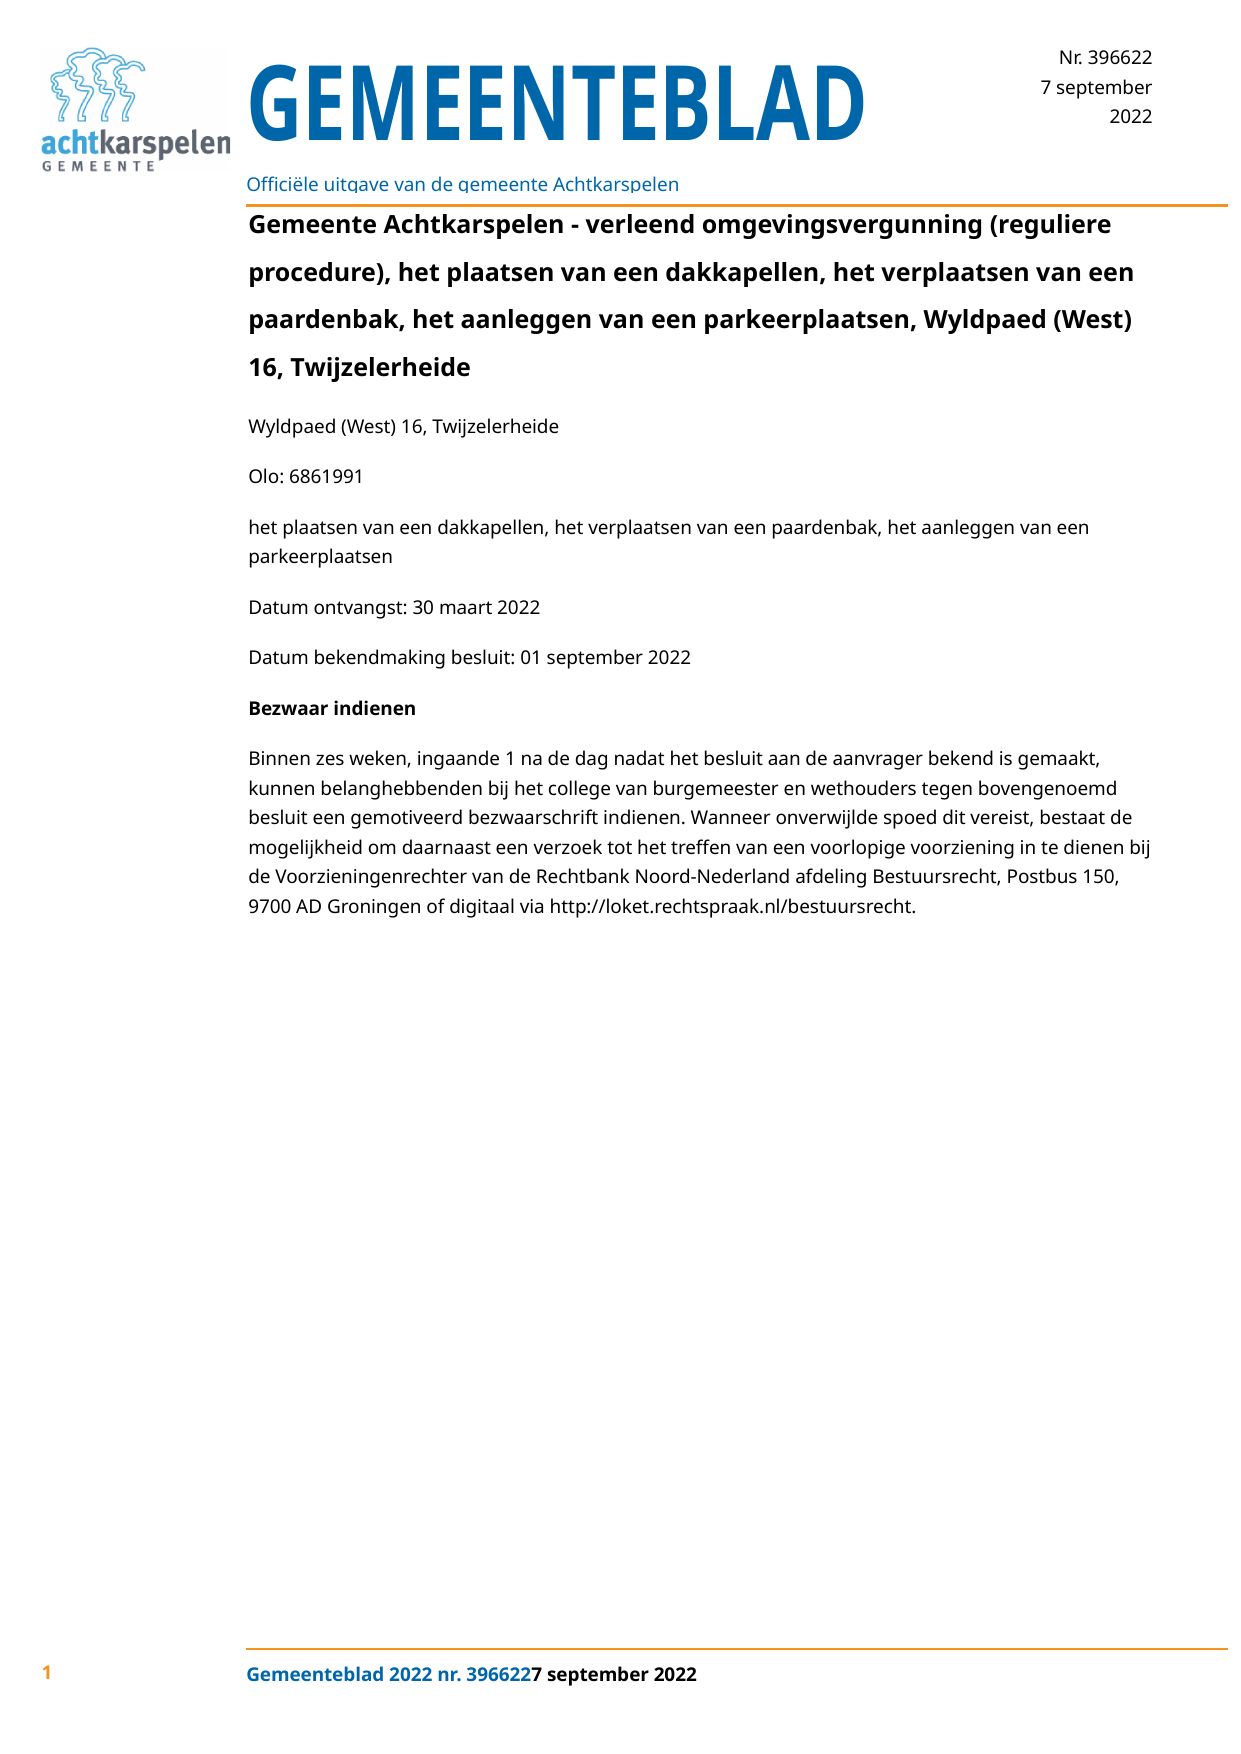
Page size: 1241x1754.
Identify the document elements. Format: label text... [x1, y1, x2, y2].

text Datum bekendmaking besluit: 01 september 2022 [248, 644, 1152, 670]
text Olo: 6861991 [248, 463, 1152, 489]
text Datum ontvangst: 30 maart 2022 [248, 594, 1152, 620]
text het plaatsen van een dakkapellen, het verplaatsen van een paardenbak, het aanleggen van een parkeerplaatsen [248, 514, 1152, 569]
text Bezwaar indienen [248, 695, 1152, 721]
picture [41, 47, 231, 172]
text Gemeente Achtkarspelen - verleend omgevingsvergunning (reguliere procedure), het plaatsen van een dakkapellen, het verplaatsen van een paardenbak, het aanleggen van een parkeerplaatsen, Wyldpaed (West) 16, Twijzelerheide [248, 207, 1152, 384]
text Binnen zes weken, ingaande 1 na de dag nadat het besluit aan de aanvrager bekend is gemaakt, kunnen belanghebbenden bij het college van burgemeester en wethouders tegen bovengenoemd besluit een gemotiveerd bezwaarschrift indienen. Wanneer onverwijlde spoed dit vereist, bestaat de mogelijkheid om daarnaast een verzoek tot het treffen van een voorlopige voorziening in te dienen bij de Voorzieningenrechter van de Rechtbank Noord-Nederland afdeling Bestuursrecht, Postbus 150, 9700 AD Groningen of digitaal via http://loket.rechtspraak.nl/bestuursrecht. [248, 745, 1152, 919]
text Wyldpaed (West) 16, Twijzelerheide [248, 413, 1152, 439]
